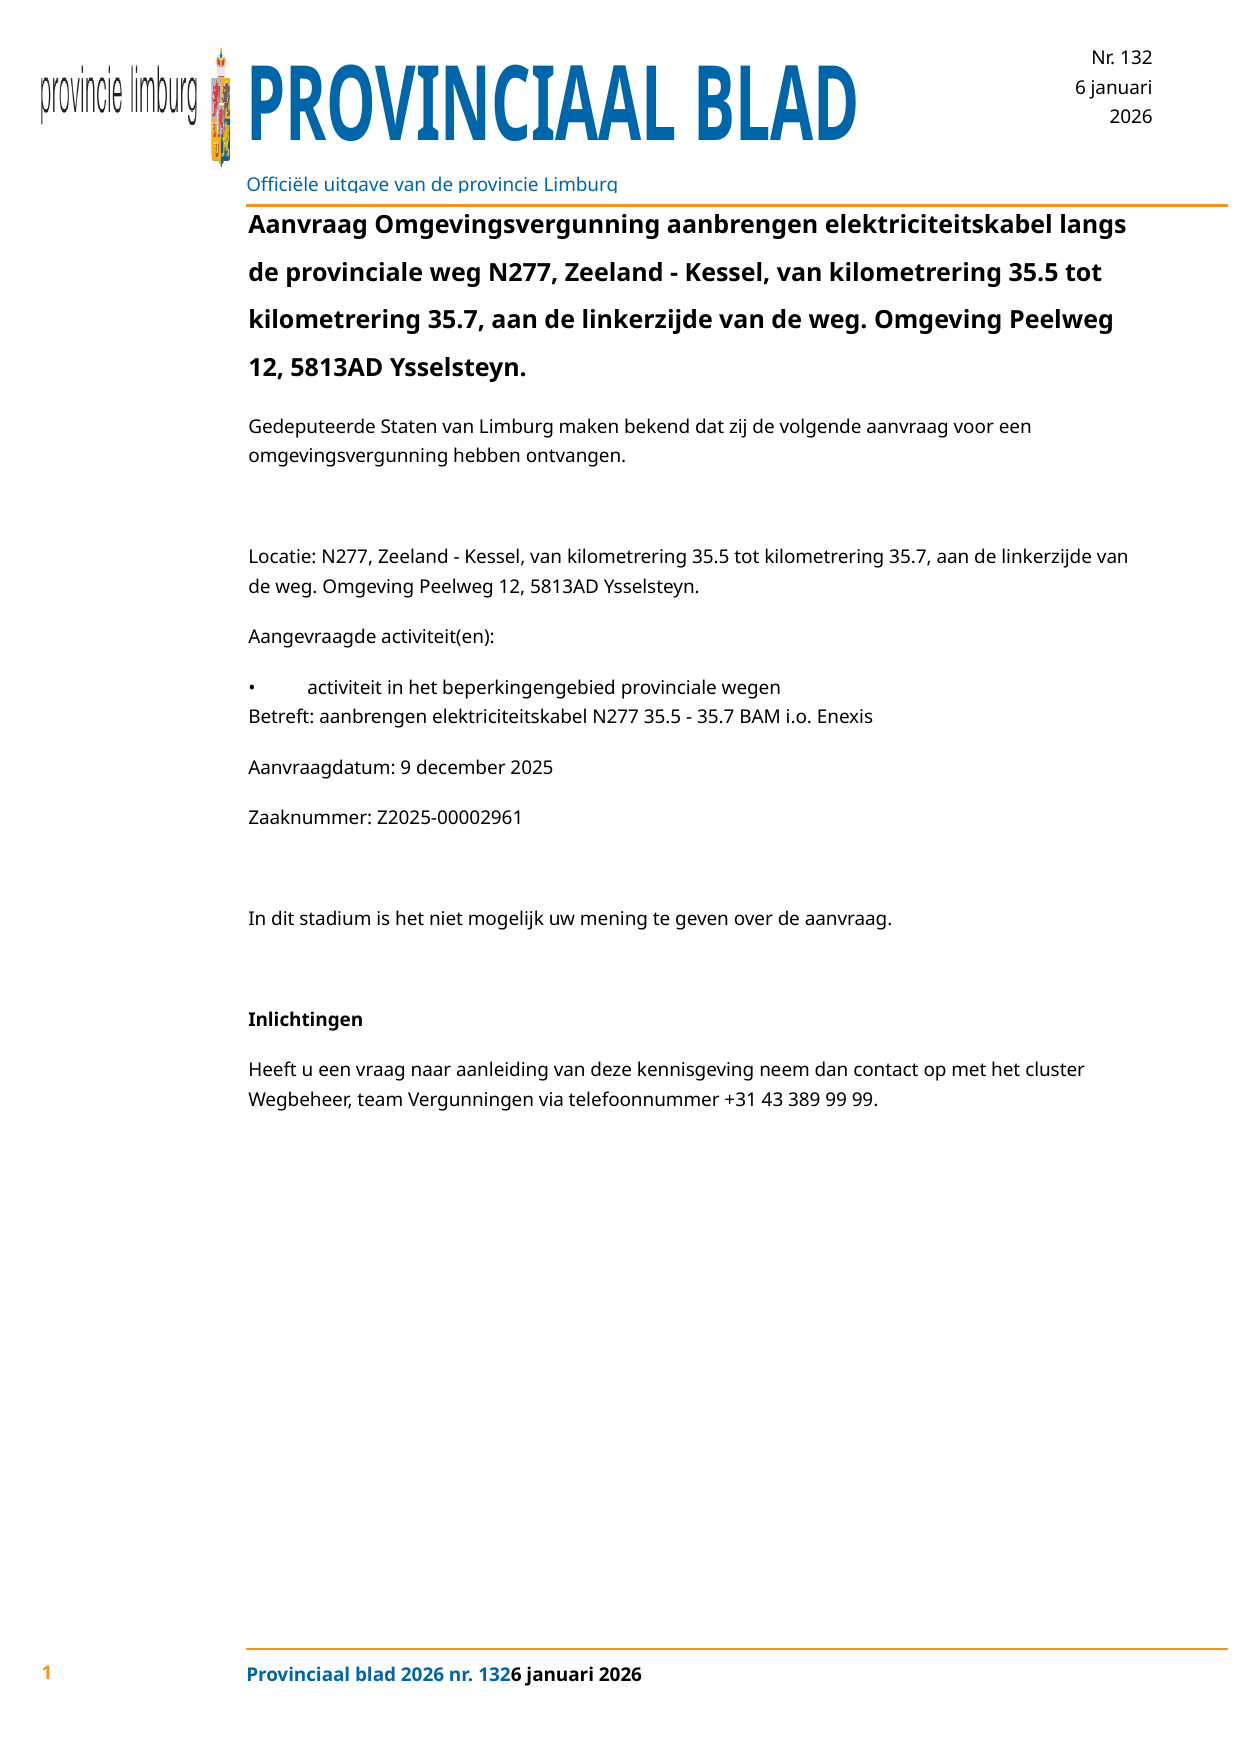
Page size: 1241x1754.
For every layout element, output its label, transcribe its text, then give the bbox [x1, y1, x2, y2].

text Gedeputeerde Staten van Limburg maken bekend dat zij de volgende aanvraag voor een omgevingsvergunning hebben ontvangen. [248, 413, 1152, 468]
text Zaaknummer: Z2025-00002961 [248, 804, 1152, 830]
text Aanvraagdatum: 9 december 2025 [248, 754, 1152, 780]
text Betreft: aanbrengen elektriciteitskabel N277 35.5 - 35.7 BAM i.o. Enexis [248, 703, 1152, 729]
text Inlichtingen [248, 1006, 1152, 1032]
list activiteit in het beperkingengebied provinciale wegen [248, 674, 1152, 700]
text Heeft u een vraag naar aanleiding van deze kennisgeving neem dan contact op met het cluster Wegbeheer, team Vergunningen via telefoonnummer +31 43 389 99 99. [248, 1056, 1152, 1112]
text Aanvraag Omgevingsvergunning aanbrengen elektriciteitskabel langs de provinciale weg N277, Zeeland - Kessel, van kilometrering 35.5 tot kilometrering 35.7, aan de linkerzijde van de weg. Omgeving Peelweg 12, 5813AD Ysselsteyn. [248, 207, 1152, 384]
picture [41, 47, 231, 172]
text In dit stadium is het niet mogelijk uw mening te geven over de aanvraag. [248, 905, 1152, 931]
text Aangevraagde activiteit(en): [248, 623, 1152, 649]
text Locatie: N277, Zeeland - Kessel, van kilometrering 35.5 tot kilometrering 35.7, aan de linkerzijde van de weg. Omgeving Peelweg 12, 5813AD Ysselsteyn. [248, 543, 1152, 599]
